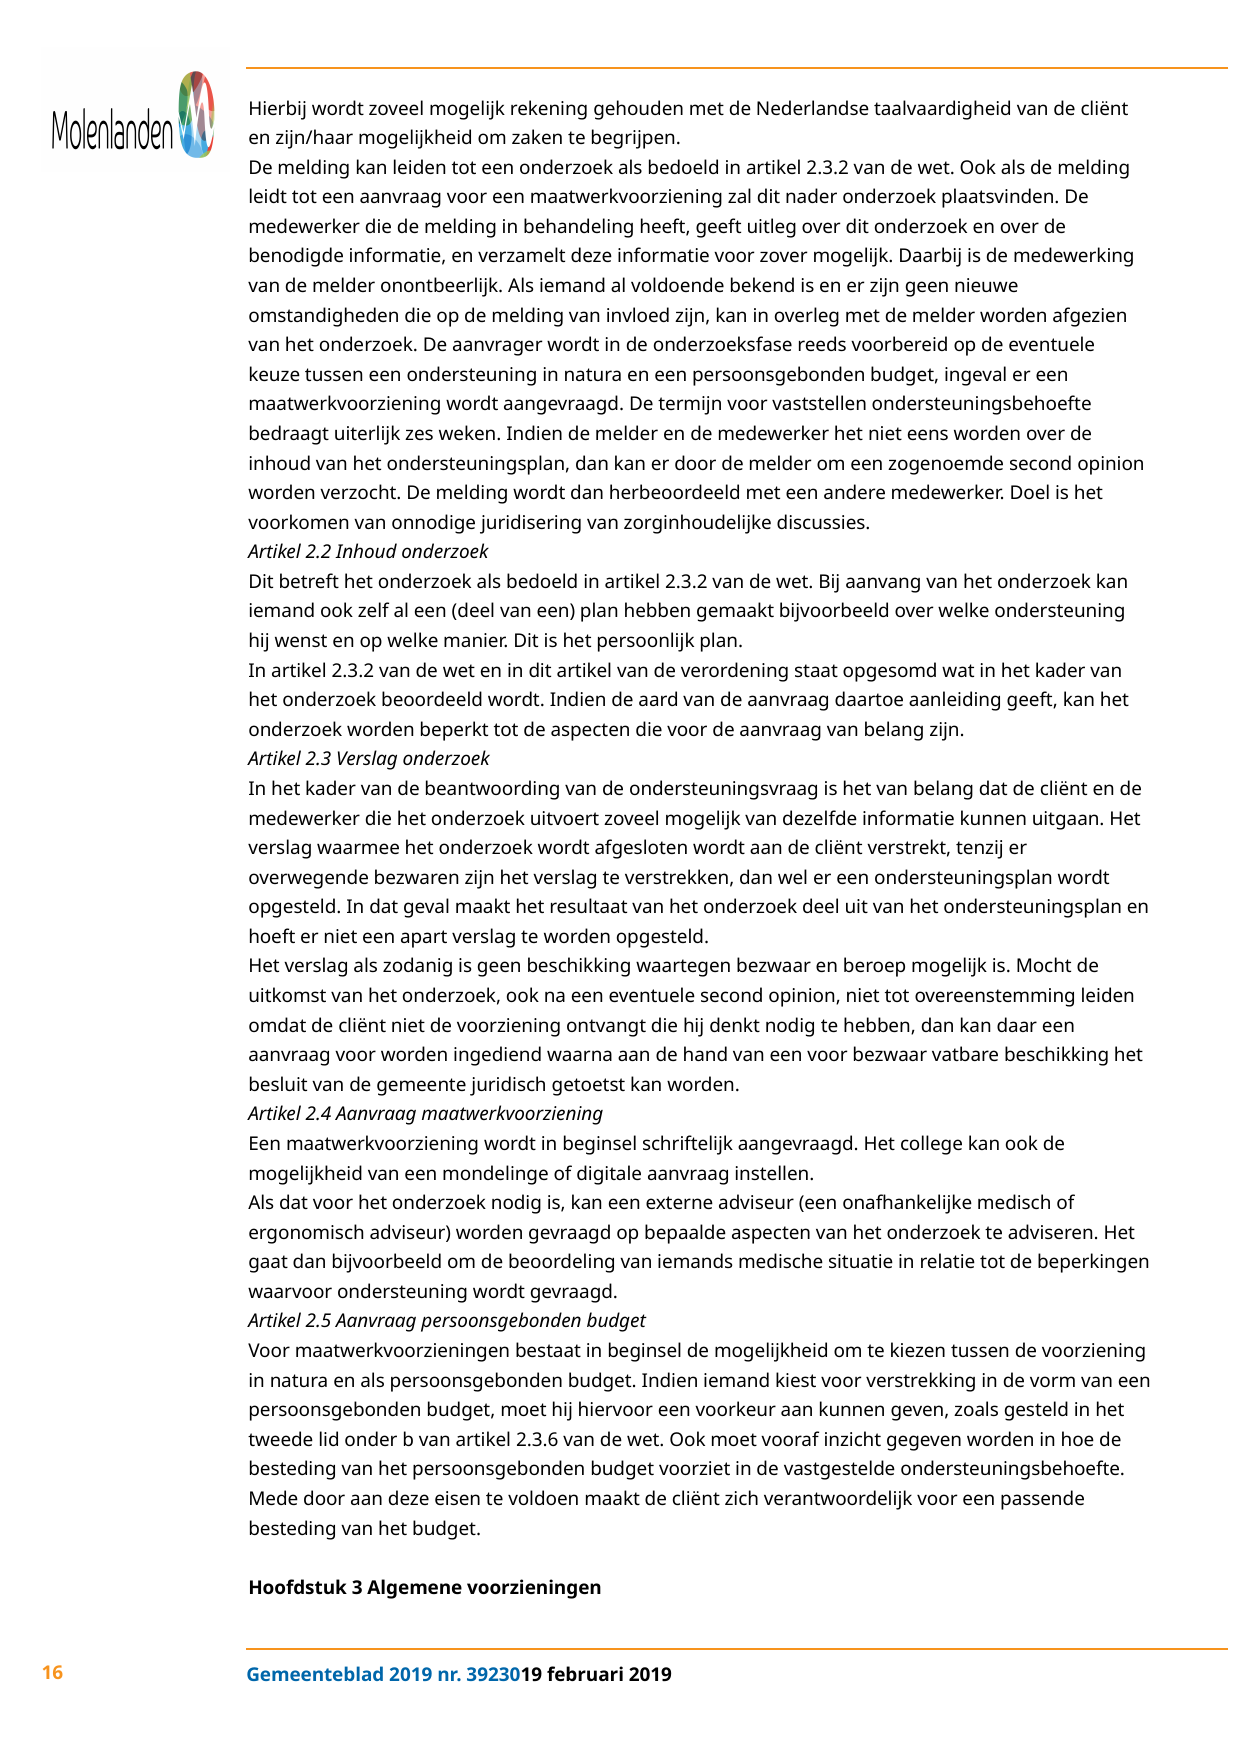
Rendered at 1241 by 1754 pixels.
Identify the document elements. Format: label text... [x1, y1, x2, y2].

text De melding kan leiden tot een onderzoek als bedoeld in artikel 2.3.2 van de wet. Ook als de melding leidt tot een aanvraag voor een maatwerkvoorziening zal dit nader onderzoek plaatsvinden. De medewerker die de melding in behandeling heeft, geeft uitleg over dit onderzoek en over de benodigde informatie, en verzamelt deze informatie voor zover mogelijk. Daarbij is de medewerking van de melder onontbeerlijk. Als iemand al voldoende bekend is en er zijn geen nieuwe omstandigheden die op de melding van invloed zijn, kan in overleg met de melder worden afgezien van het onderzoek. De aanvrager wordt in de onderzoeksfase reeds voorbereid op de eventuele keuze tussen een ondersteuning in natura en een persoonsgebonden budget, ingeval er een maatwerkvoorziening wordt aangevraagd. De termijn voor vaststellen ondersteuningsbehoefte bedraagt uiterlijk zes weken. Indien de melder en de medewerker het niet eens worden over de inhoud van het ondersteuningsplan, dan kan er door de melder om een zogenoemde second opinion worden verzocht. De melding wordt dan herbeoordeeld met een andere medewerker. Doel is het voorkomen van onnodige juridisering van zorginhoudelijke discussies. [248, 154, 1152, 535]
text In artikel 2.3.2 van de wet en in dit artikel van de verordening staat opgesomd wat in het kader van het onderzoek beoordeeld wordt. Indien de aard van de aanvraag daartoe aanleiding geeft, kan het onderzoek worden beperkt tot de aspecten die voor de aanvraag van belang zijn. [248, 657, 1152, 742]
text Het verslag als zodanig is geen beschikking waartegen bezwaar en beroep mogelijk is. Mocht de uitkomst van het onderzoek, ook na een eventuele second opinion, niet tot overeenstemming leiden omdat de cliënt niet de voorziening ontvangt die hij denkt nodig te hebben, dan kan daar een aanvraag voor worden ingediend waarna aan de hand van een voor bezwaar vatbare beschikking het besluit van de gemeente juridisch getoetst kan worden. [248, 953, 1152, 1097]
text Voor maatwerkvoorzieningen bestaat in beginsel de mogelijkheid om te kiezen tussen de voorziening in natura en als persoonsgebonden budget. Indien iemand kiest voor verstrekking in de vorm van een persoonsgebonden budget, moet hij hiervoor een voorkeur aan kunnen geven, zoals gesteld in het tweede lid onder b van artikel 2.3.6 van de wet. Ook moet vooraf inzicht gegeven worden in hoe de besteding van het persoonsgebonden budget voorziet in de vastgestelde ondersteuningsbehoefte. Mede door aan deze eisen te voldoen maakt de cliënt zich verantwoordelijk voor een passende besteding van het budget. [248, 1337, 1152, 1541]
text Artikel 2.2 Inhoud onderzoek [248, 538, 1152, 564]
picture [41, 47, 231, 172]
text Hoofdstuk 3 Algemene voorzieningen [248, 1574, 1152, 1600]
text Een maatwerkvoorziening wordt in beginsel schriftelijk aangevraagd. Het college kan ook de mogelijkheid van een mondelinge of digitale aanvraag instellen. [248, 1130, 1152, 1186]
text Artikel 2.4 Aanvraag maatwerkvoorziening [248, 1101, 1152, 1126]
text Dit betreft het onderzoek als bedoeld in artikel 2.3.2 van de wet. Bij aanvang van het onderzoek kan iemand ook zelf al een (deel van een) plan hebben gemaakt bijvoorbeeld over welke ondersteuning hij wenst en op welke manier. Dit is het persoonlijk plan. [248, 568, 1152, 653]
text Artikel 2.5 Aanvraag persoonsgebonden budget [248, 1308, 1152, 1333]
text In het kader van de beantwoording van de ondersteuningsvraag is het van belang dat de cliënt en de medewerker die het onderzoek uitvoert zoveel mogelijk van dezelfde informatie kunnen uitgaan. Het verslag waarmee het onderzoek wordt afgesloten wordt aan de cliënt verstrekt, tenzij er overwegende bezwaren zijn het verslag te verstrekken, dan wel er een ondersteuningsplan wordt opgesteld. In dat geval maakt het resultaat van het onderzoek deel uit van het ondersteuningsplan en hoeft er niet een apart verslag te worden opgesteld. [248, 775, 1152, 949]
text Artikel 2.3 Verslag onderzoek [248, 746, 1152, 771]
text Als dat voor het onderzoek nodig is, kan een externe adviseur (een onafhankelijke medisch of ergonomisch adviseur) worden gevraagd op bepaalde aspecten van het onderzoek te adviseren. Het gaat dan bijvoorbeeld om de beoordeling van iemands medische situatie in relatie tot de beperkingen waarvoor ondersteuning wordt gevraagd. [248, 1189, 1152, 1304]
text Hierbij wordt zoveel mogelijk rekening gehouden met de Nederlandse taalvaardigheid van de cliënt en zijn/haar mogelijkheid om zaken te begrijpen. [248, 95, 1152, 150]
